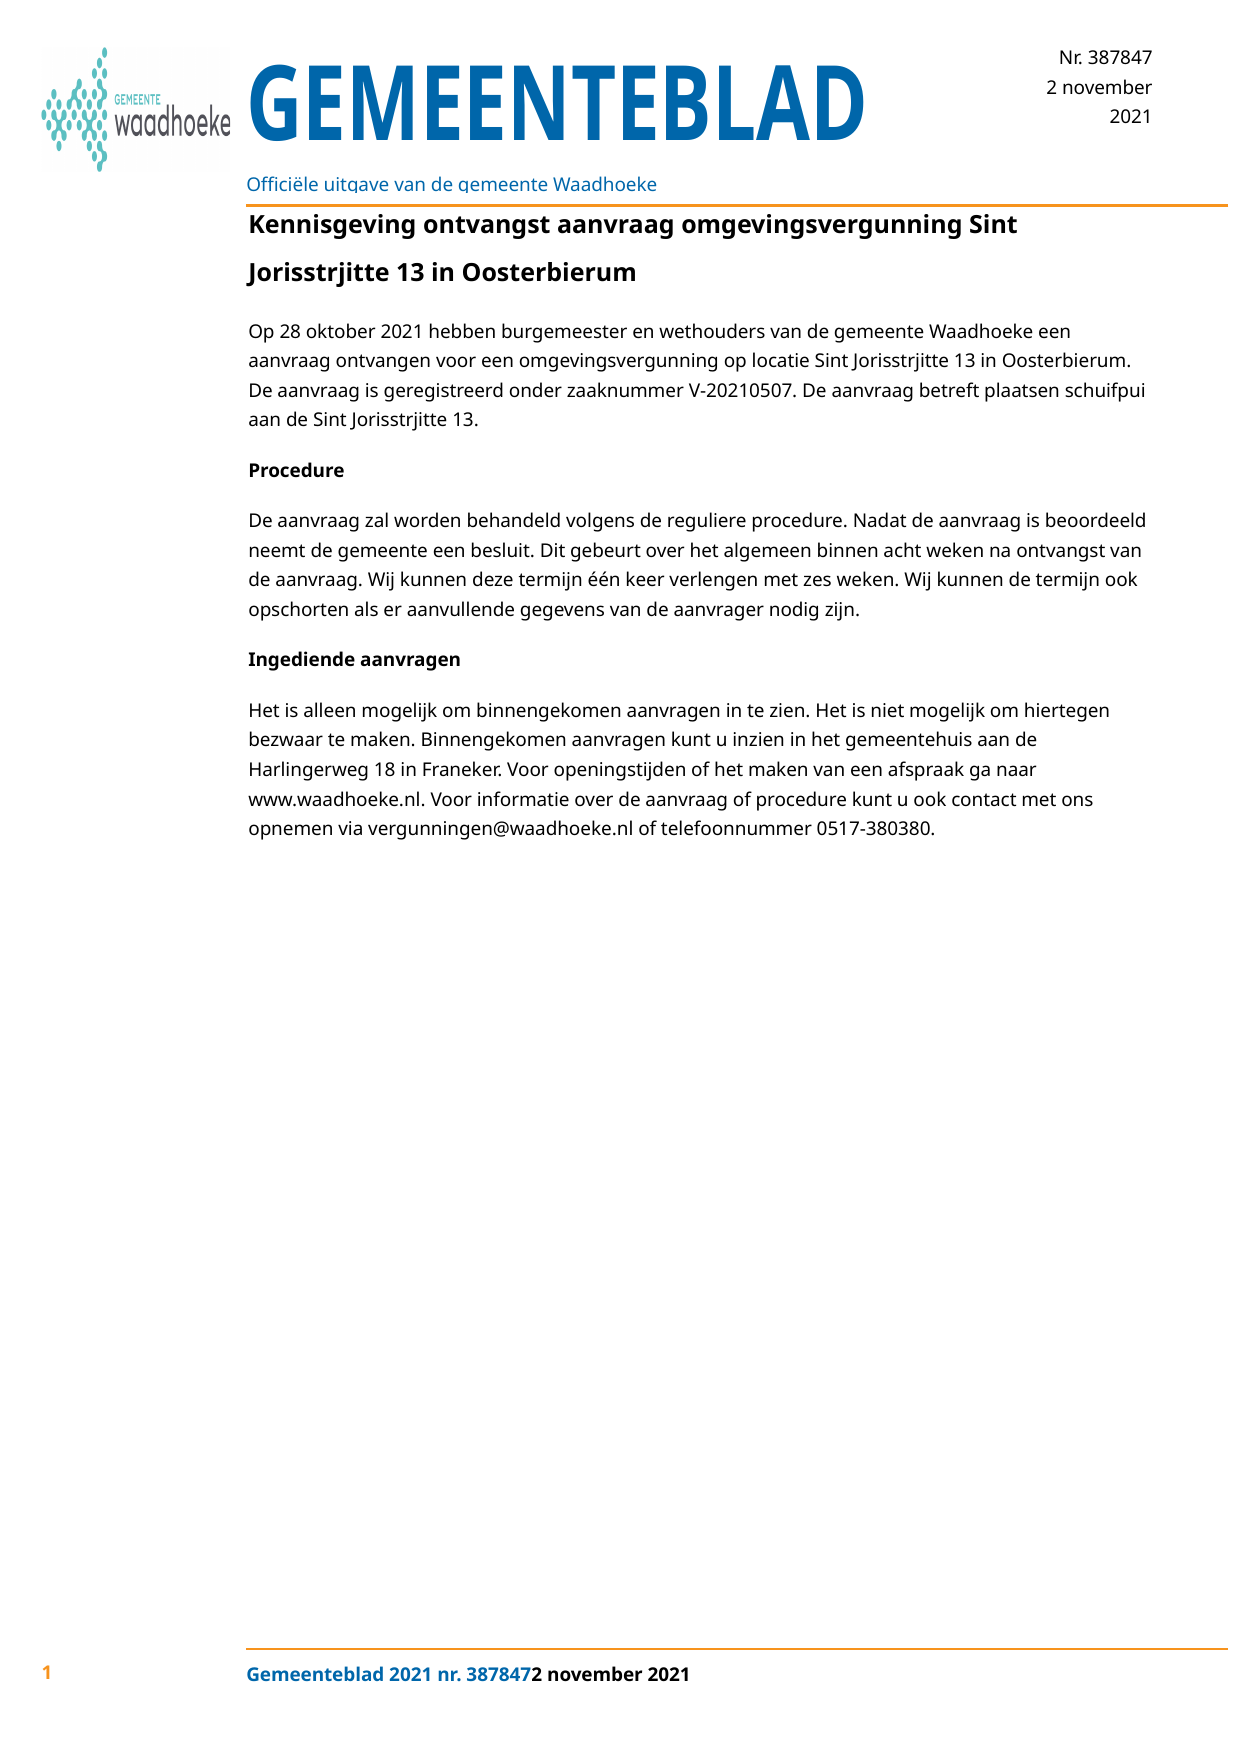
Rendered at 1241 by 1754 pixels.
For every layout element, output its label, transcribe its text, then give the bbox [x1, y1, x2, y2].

picture [41, 47, 231, 172]
text Het is alleen mogelijk om binnengekomen aanvragen in te zien. Het is niet mogelijk om hiertegen bezwaar te maken. Binnengekomen aanvragen kunt u inzien in het gemeentehuis aan de Harlingerweg 18 in Franeker. Voor openingstijden of het maken van een afspraak ga naar www.waadhoeke.nl. Voor informatie over de aanvraag of procedure kunt u ook contact met ons opnemen via vergunningen@waadhoeke.nl of telefoonnummer 0517-380380. [248, 697, 1152, 841]
text De aanvraag zal worden behandeld volgens de reguliere procedure. Nadat de aanvraag is beoordeeld neemt de gemeente een besluit. Dit gebeurt over het algemeen binnen acht weken na ontvangst van de aanvraag. Wij kunnen deze termijn één keer verlengen met zes weken. Wij kunnen de termijn ook opschorten als er aanvullende gegevens van de aanvrager nodig zijn. [248, 507, 1152, 622]
text Op 28 oktober 2021 hebben burgemeester en wethouders van de gemeente Waadhoeke een aanvraag ontvangen voor een omgevingsvergunning op locatie Sint Jorisstrjitte 13 in Oosterbierum. De aanvraag is geregistreerd onder zaaknummer V-20210507. De aanvraag betreft plaatsen schuifpui aan de Sint Jorisstrjitte 13. [248, 318, 1152, 432]
text Ingediende aanvragen [248, 647, 1152, 672]
text Procedure [248, 457, 1152, 483]
text Kennisgeving ontvangst aanvraag omgevingsvergunning Sint Jorisstrjitte 13 in Oosterbierum [248, 207, 1152, 288]
